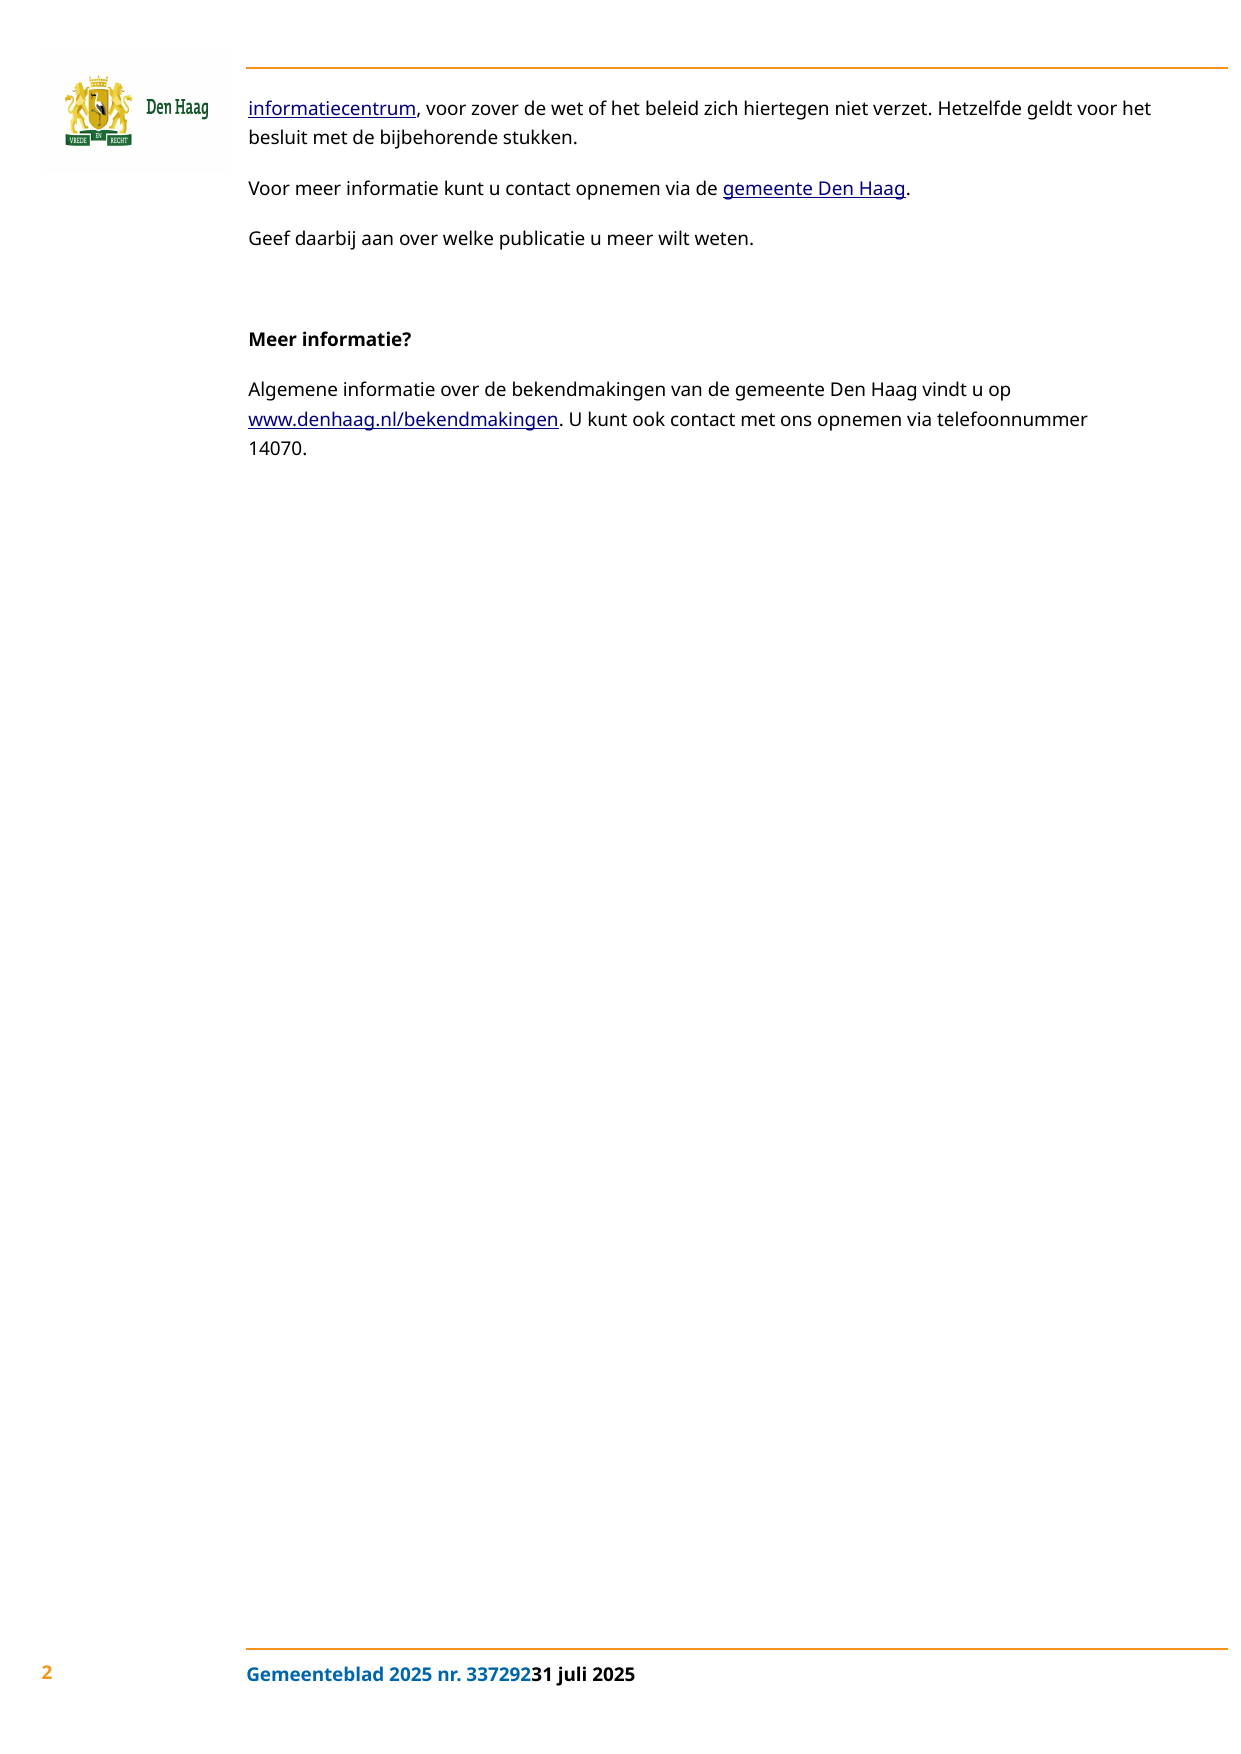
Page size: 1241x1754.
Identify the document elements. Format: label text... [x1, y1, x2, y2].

text Voor meer informatie kunt u contact opnemen via de gemeente Den Haag. [248, 175, 1152, 201]
picture [41, 47, 231, 172]
text Algemene informatie over de bekendmakingen van de gemeente Den Haag vindt u op www.denhaag.nl/bekendmakingen. U kunt ook contact met ons opnemen via telefoonnummer 14070. [248, 376, 1152, 461]
text Geef daarbij aan over welke publicatie u meer wilt weten. [248, 225, 1152, 251]
text informatiecentrum, voor zover de wet of het beleid zich hiertegen niet verzet. Hetzelfde geldt voor het besluit met de bijbehorende stukken. [248, 95, 1152, 150]
text Meer informatie? [248, 326, 1152, 352]
